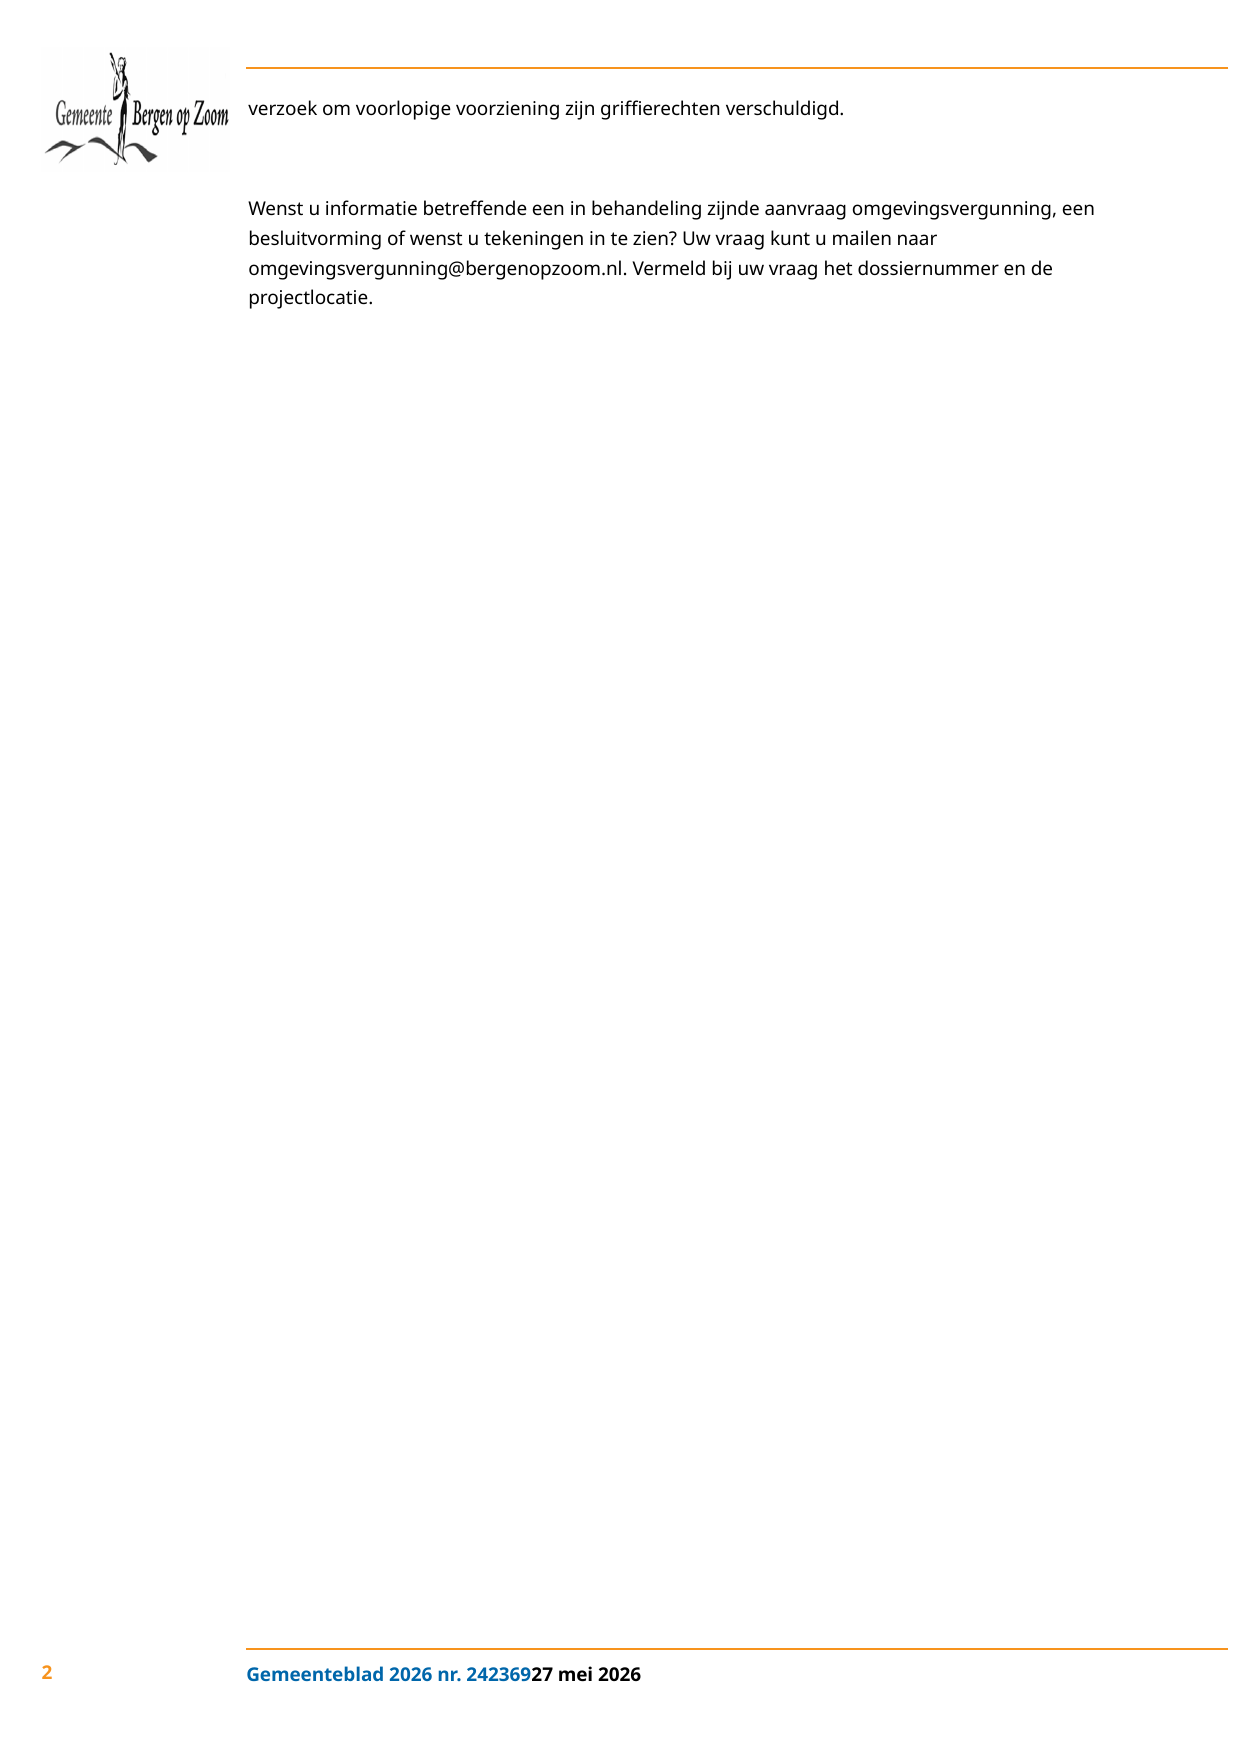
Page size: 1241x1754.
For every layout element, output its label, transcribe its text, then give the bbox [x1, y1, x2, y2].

text verzoek om voorlopige voorziening zijn griffierechten verschuldigd. [248, 95, 1152, 121]
picture [41, 47, 231, 172]
text Wenst u informatie betreffende een in behandeling zijnde aanvraag omgevingsvergunning, een besluitvorming of wenst u tekeningen in te zien? Uw vraag kunt u mailen naar omgevingsvergunning@bergenopzoom.nl. Vermeld bij uw vraag het dossiernummer en de projectlocatie. [248, 196, 1152, 310]
